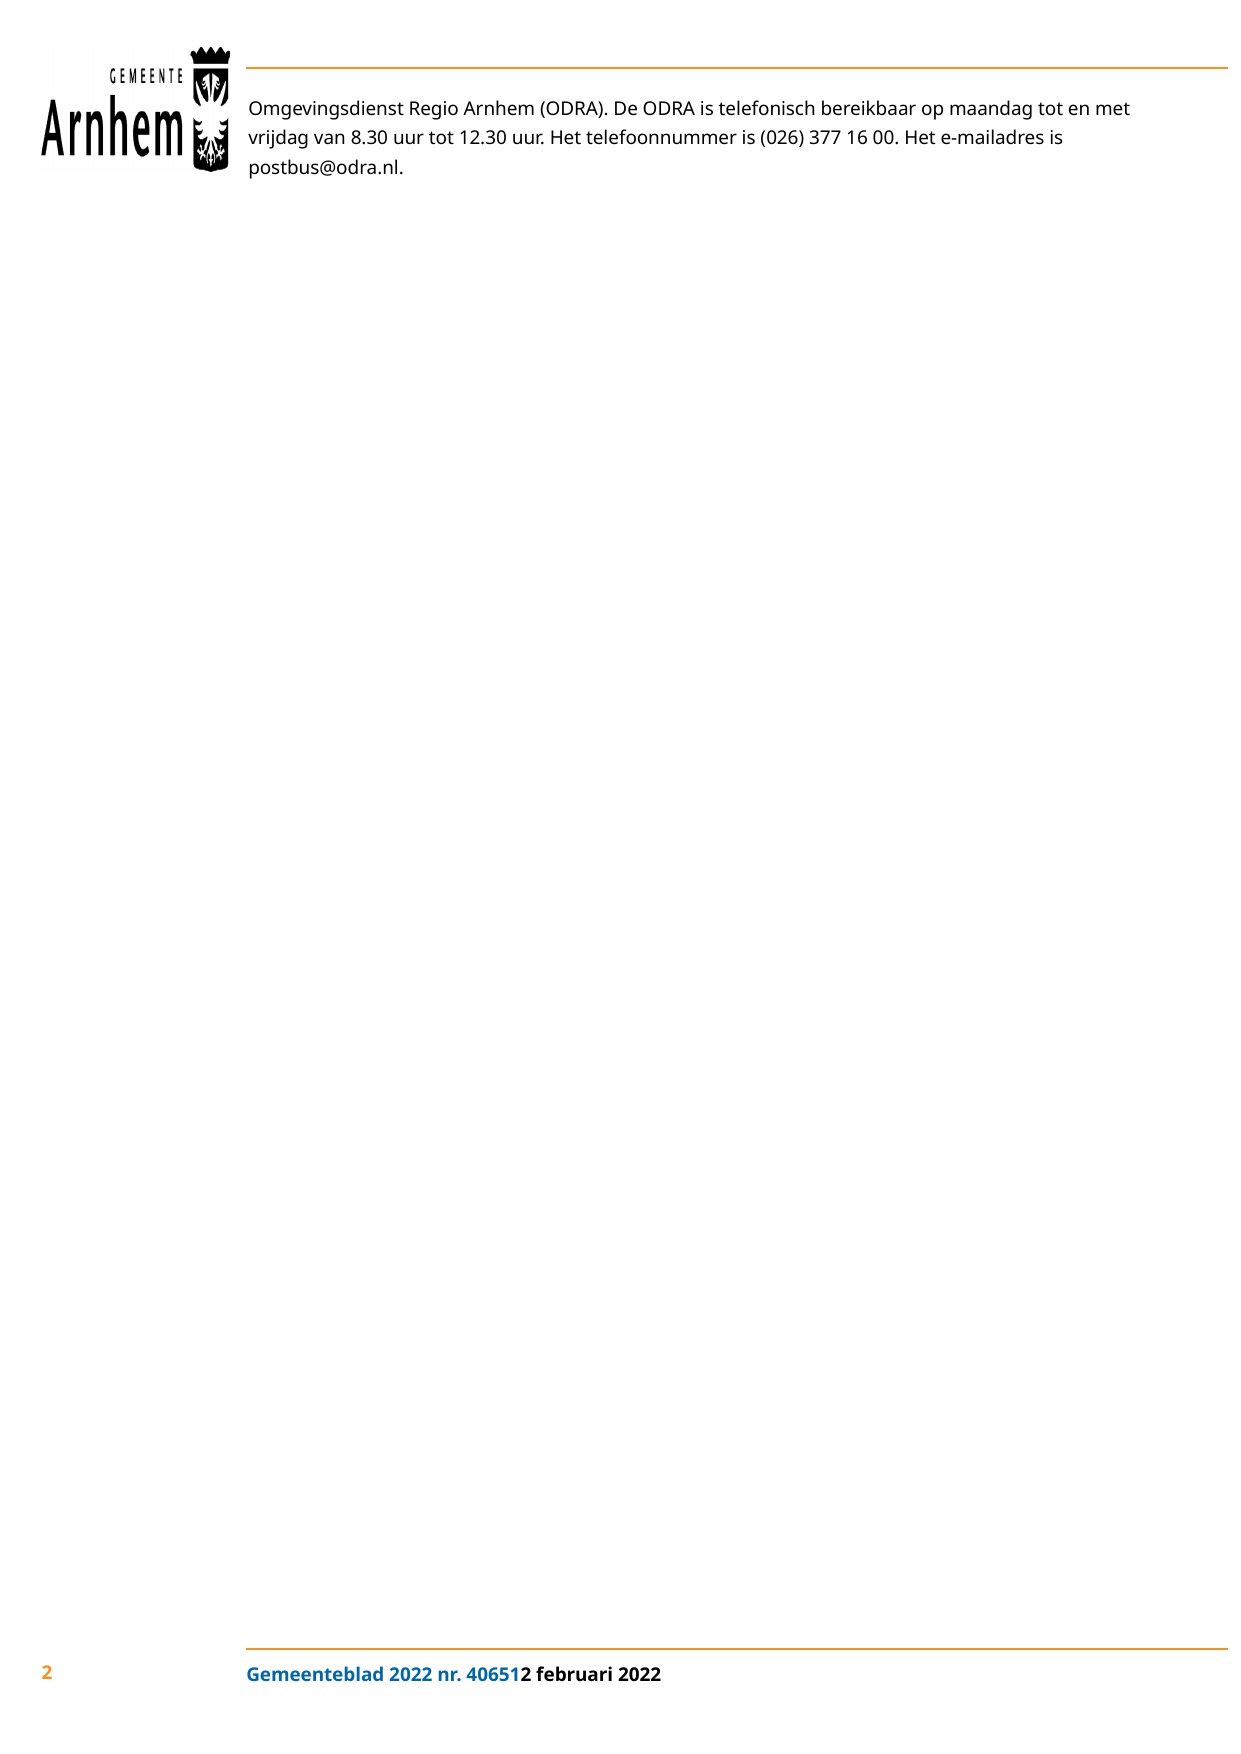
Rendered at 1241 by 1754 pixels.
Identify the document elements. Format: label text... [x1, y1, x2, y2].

picture [41, 47, 231, 172]
text Omgevingsdienst Regio Arnhem (ODRA). De ODRA is telefonisch bereikbaar op maandag tot en met vrijdag van 8.30 uur tot 12.30 uur. Het telefoonnummer is (026) 377 16 00. Het e-mailadres is postbus@odra.nl. [248, 95, 1152, 180]
